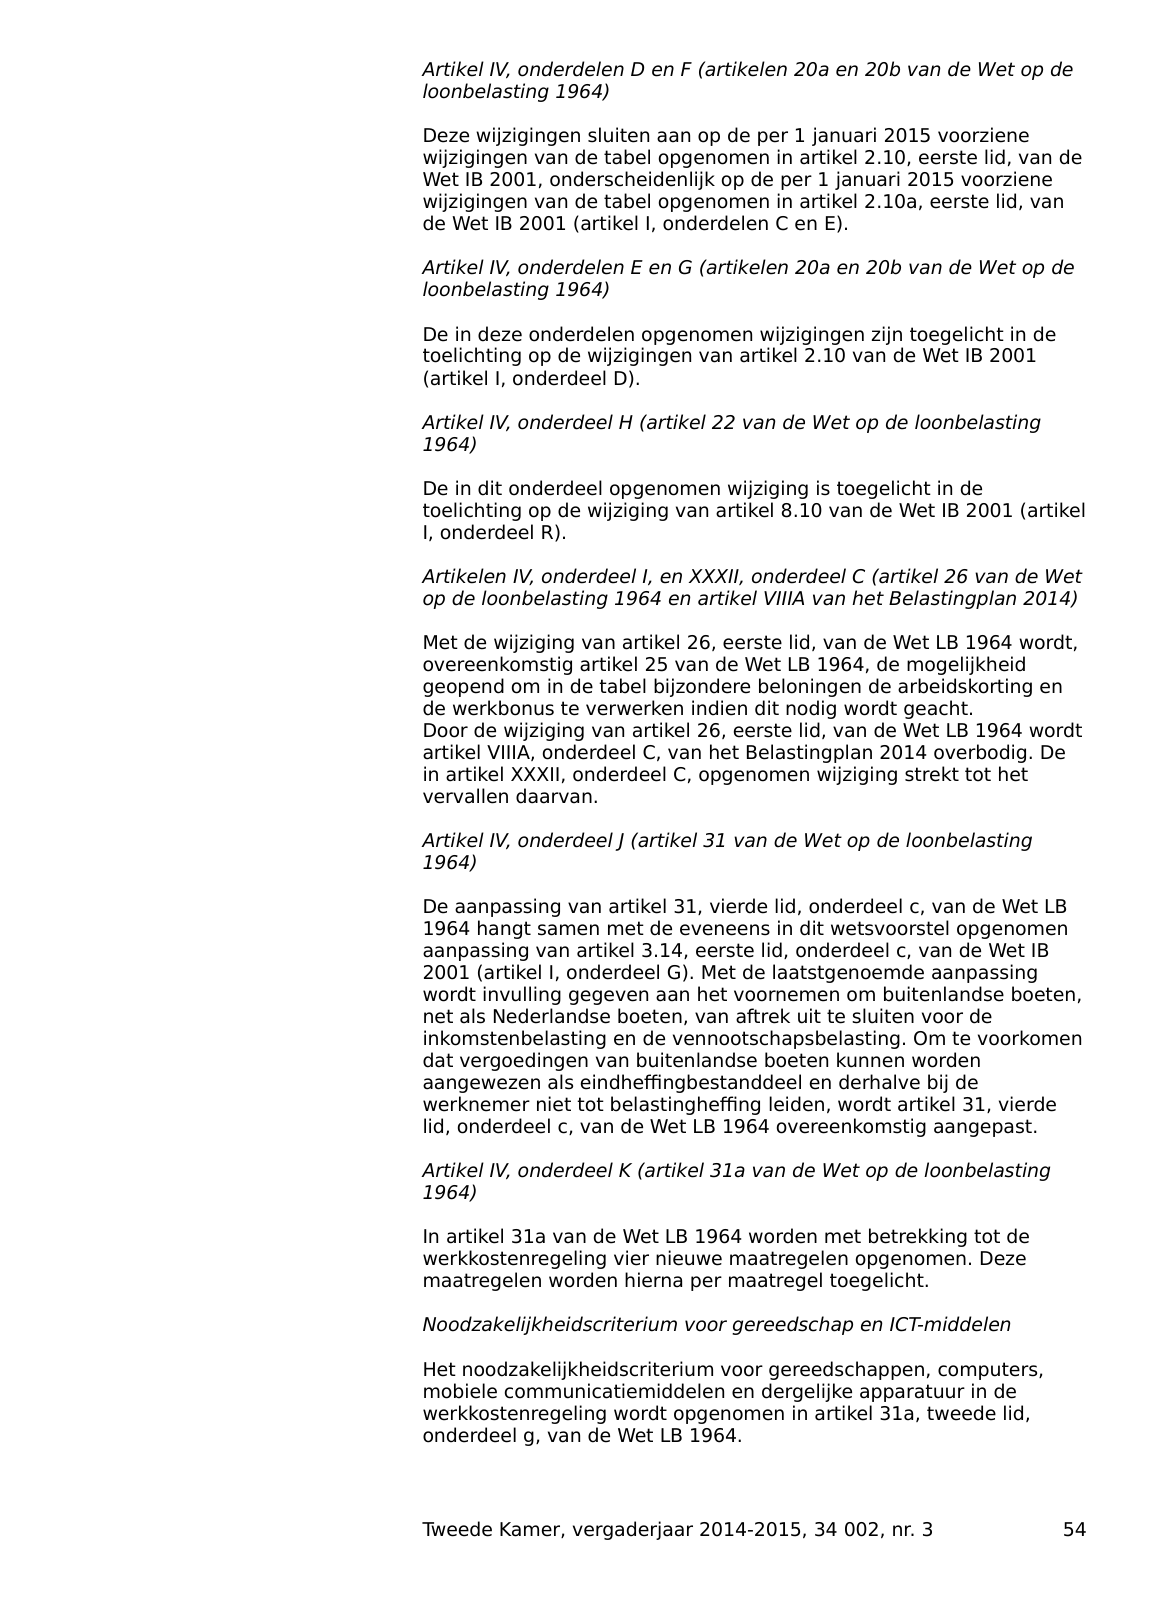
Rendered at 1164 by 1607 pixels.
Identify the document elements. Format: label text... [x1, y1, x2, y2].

subtitle Noodzakelijkheidscriterium voor gereedschap en ICT-middelen [422, 1314, 1087, 1336]
text Door de wijziging van artikel 26, eerste lid, van de Wet LB 1964 wordt artikel VIIIA, onderdeel C, van het Belastingplan 2014 overbodig. De in artikel XXXII, onderdeel C, opgenomen wijziging strekt tot het vervallen daarvan. [422, 720, 1087, 808]
text De in deze onderdelen opgenomen wijzigingen zijn toegelicht in de toelichting op de wijzigingen van artikel 2.10 van de Wet IB 2001 (artikel I, onderdeel D). [422, 323, 1087, 389]
subtitle Artikel IV, onderdeel H (artikel 22 van de Wet op de loonbelasting 1964) [422, 412, 1087, 456]
text Met de wijziging van artikel 26, eerste lid, van de Wet LB 1964 wordt, overeenkomstig artikel 25 van de Wet LB 1964, de mogelijkheid geopend om in de tabel bijzondere beloningen de arbeidskorting en de werkbonus te verwerken indien dit nodig wordt geacht. [422, 632, 1087, 720]
subtitle Artikel IV, onderdelen E en G (artikelen 20a en 20b van de Wet op de loonbelasting 1964) [422, 257, 1087, 301]
text Deze wijzigingen sluiten aan op de per 1 januari 2015 voorziene wijzigingen van de tabel opgenomen in artikel 2.10, eerste lid, van de Wet IB 2001, onderscheidenlijk op de per 1 januari 2015 voorziene wijzigingen van de tabel opgenomen in artikel 2.10a, eerste lid, van de Wet IB 2001 (artikel I, onderdelen C en E). [422, 125, 1087, 235]
subtitle Artikel IV, onderdeel J (artikel 31 van de Wet op de loonbelasting 1964) [422, 830, 1087, 874]
subtitle Artikelen IV, onderdeel I, en XXXII, onderdeel C (artikel 26 van de Wet op de loonbelasting 1964 en artikel VIIIA van het Belastingplan 2014) [422, 566, 1087, 610]
subtitle Artikel IV, onderdelen D en F (artikelen 20a en 20b van de Wet op de loonbelasting 1964) [422, 59, 1087, 103]
text In artikel 31a van de Wet LB 1964 worden met betrekking tot de werkkostenregeling vier nieuwe maatregelen opgenomen. Deze maatregelen worden hierna per maatregel toegelicht. [422, 1226, 1087, 1292]
text De aanpassing van artikel 31, vierde lid, onderdeel c, van de Wet LB 1964 hangt samen met de eveneens in dit wetsvoorstel opgenomen aanpassing van artikel 3.14, eerste lid, onderdeel c, van de Wet IB 2001 (artikel I, onderdeel G). Met de laatstgenoemde aanpassing wordt invulling gegeven aan het voornemen om buitenlandse boeten, net als Nederlandse boeten, van aftrek uit te sluiten voor de inkomstenbelasting en de vennootschapsbelasting. Om te voorkomen dat vergoedingen van buitenlandse boeten kunnen worden aangewezen als eindheffingbestanddeel en derhalve bij de werknemer niet tot belastingheffing leiden, wordt artikel 31, vierde lid, onderdeel c, van de Wet LB 1964 overeenkomstig aangepast. [422, 896, 1087, 1138]
text Het noodzakelijkheidscriterium voor gereedschappen, computers, mobiele communicatiemiddelen en dergelijke apparatuur in de werkkostenregeling wordt opgenomen in artikel 31a, tweede lid, onderdeel g, van de Wet LB 1964. [422, 1358, 1087, 1446]
subtitle Artikel IV, onderdeel K (artikel 31a van de Wet op de loonbelasting 1964) [422, 1160, 1087, 1204]
text De in dit onderdeel opgenomen wijziging is toegelicht in de toelichting op de wijziging van artikel 8.10 van de Wet IB 2001 (artikel I, onderdeel R). [422, 478, 1087, 544]
